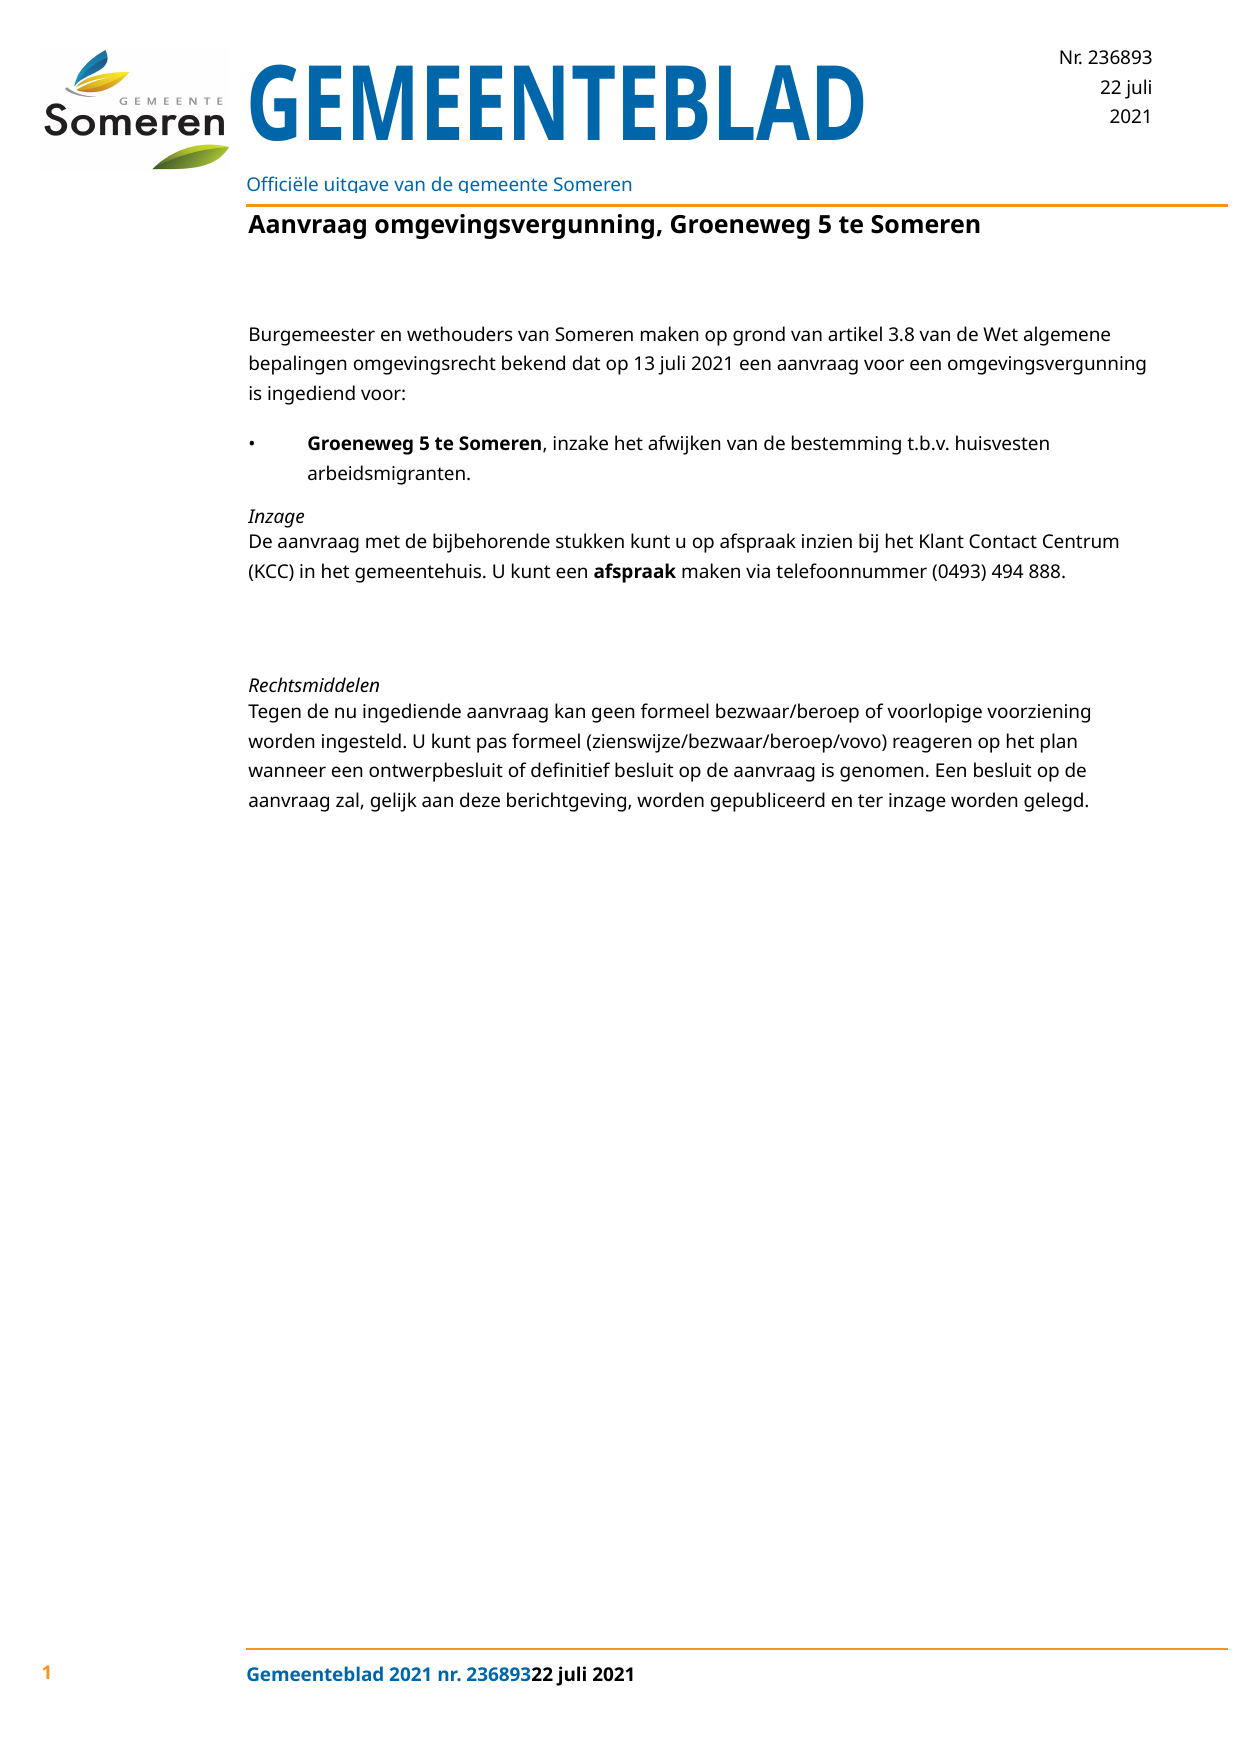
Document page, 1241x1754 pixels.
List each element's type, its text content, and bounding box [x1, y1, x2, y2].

text Burgemeester en wethouders van Someren maken op grond van artikel 3.8 van de Wet algemene bepalingen omgevingsrecht bekend dat op 13 juli 2021 een aanvraag voor een omgevingsvergunning is ingediend voor: [248, 321, 1152, 406]
picture [41, 47, 231, 172]
text Tegen de nu ingediende aanvraag kan geen formeel bezwaar/beroep of voorlopige voorziening worden ingesteld. U kunt pas formeel (zienswijze/bezwaar/beroep/vovo) reageren op het plan wanneer een ontwerpbesluit of definitief besluit op de aanvraag is genomen. Een besluit op de aanvraag zal, gelijk aan deze berichtgeving, worden gepubliceerd en ter inzage worden gelegd. [248, 698, 1152, 813]
text Rechtsmiddelen [248, 673, 1152, 698]
list Groeneweg 5 te Someren, inzake het afwijken van de bestemming t.b.v. huisvesten arbeidsmigranten. [248, 430, 1152, 486]
text Inzage [248, 503, 1152, 529]
text Aanvraag omgevingsvergunning, Groeneweg 5 te Someren [248, 207, 1152, 241]
text De aanvraag met de bijbehorende stukken kunt u op afspraak inzien bij het Klant Contact Centrum (KCC) in het gemeentehuis. U kunt een afspraak maken via telefoonnummer (0493) 494 888. [248, 529, 1152, 584]
